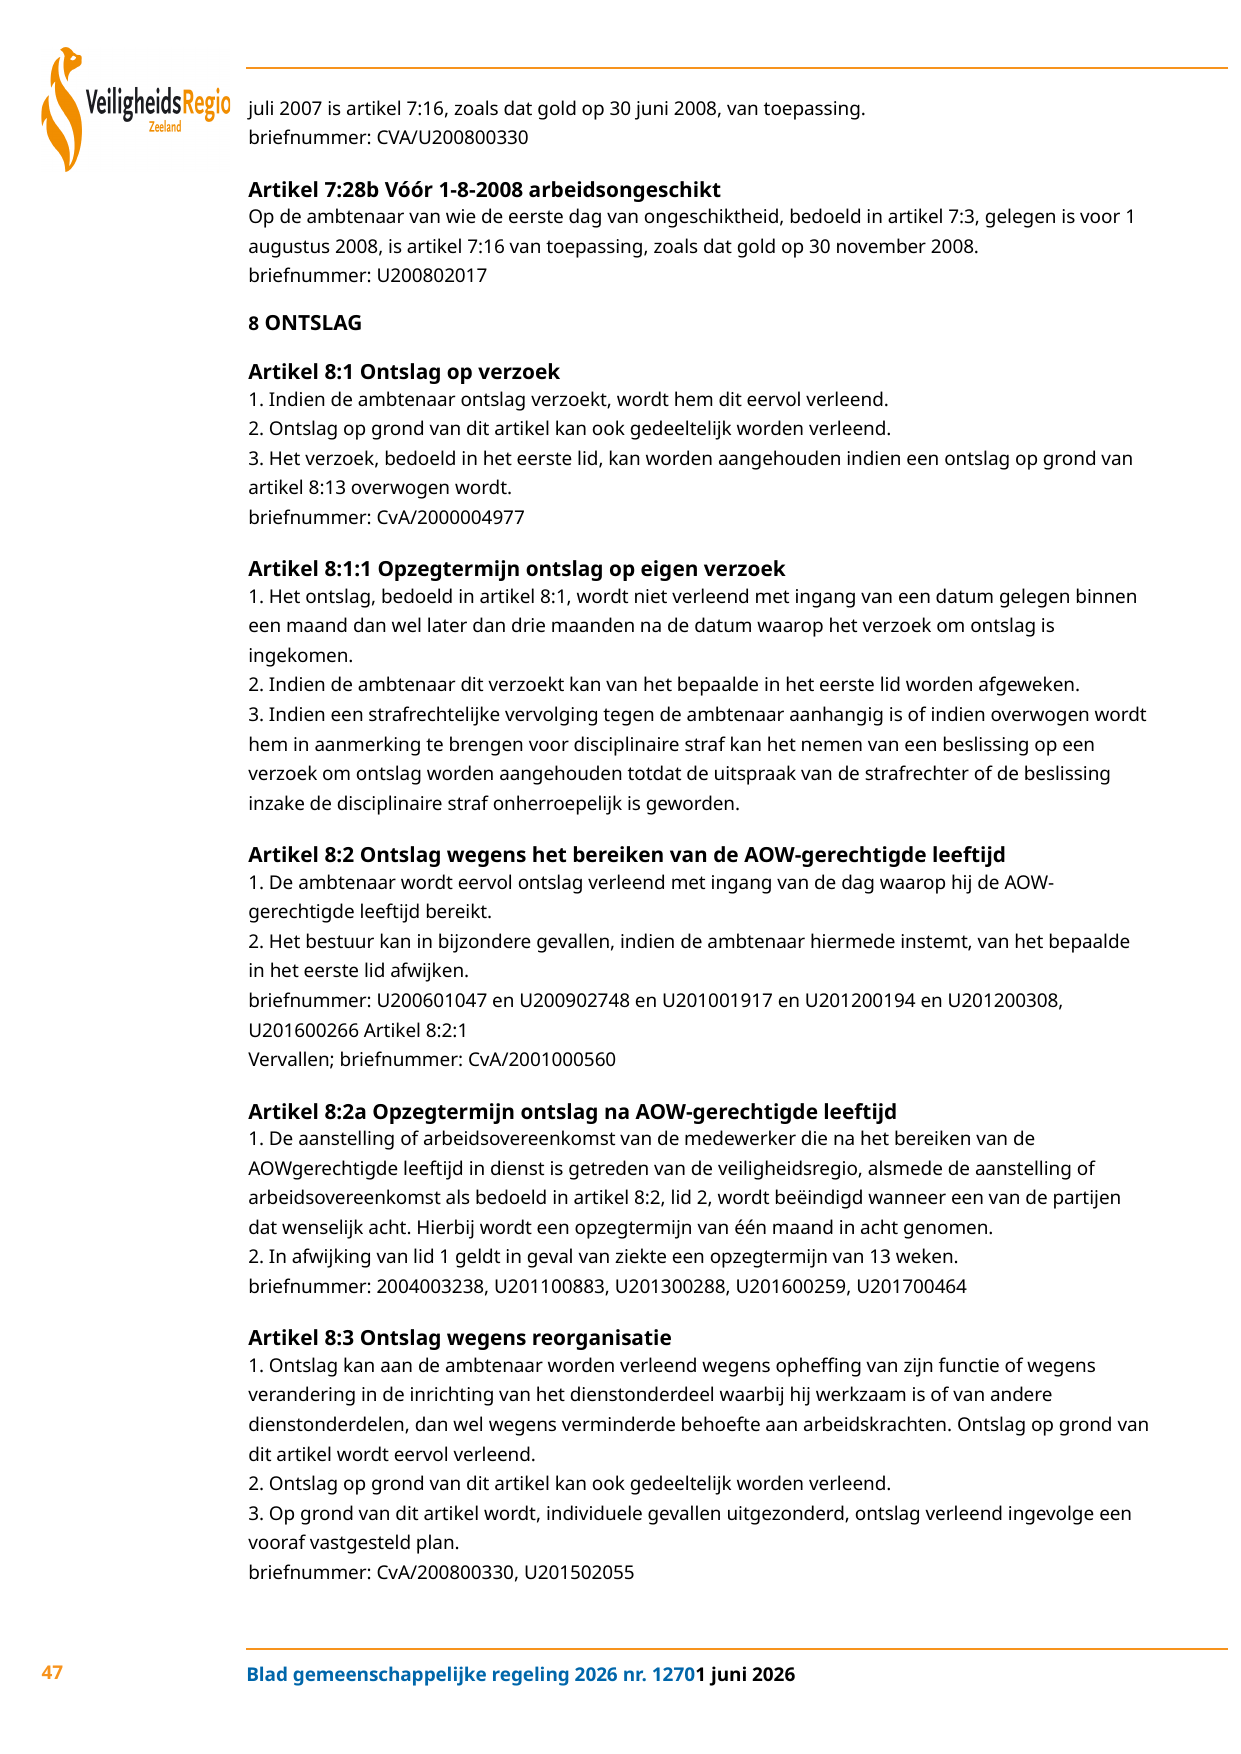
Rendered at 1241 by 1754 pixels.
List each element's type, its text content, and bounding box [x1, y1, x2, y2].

text briefnummer: CVA/U200800330 [248, 124, 1152, 150]
text Artikel 8:2a Opzegtermijn ontslag na AOW-gerechtigde leeftijd [248, 1097, 1152, 1125]
text briefnummer: U200601047 en U200902748 en U201001917 en U201200194 en U201200308, U201600266 Artikel 8:2:1 [248, 987, 1152, 1042]
text juli 2007 is artikel 7:16, zoals dat gold op 30 juni 2008, van toepassing. [248, 95, 1152, 121]
text 2. Het bestuur kan in bijzondere gevallen, indien de ambtenaar hiermede instemt, van het bepaalde in het eerste lid afwijken. [248, 928, 1152, 983]
text briefnummer: CvA/2000004977 [248, 504, 1152, 530]
text Artikel 8:1 Ontslag op verzoek [248, 357, 1152, 386]
picture [41, 47, 231, 172]
text 3. Indien een strafrechtelijke vervolging tegen de ambtenaar aanhangig is of indien overwogen wordt hem in aanmerking te brengen voor disciplinaire straf kan het nemen van een beslissing op een verzoek om ontslag worden aangehouden totdat de uitspraak van de strafrechter of de beslissing inzake de disciplinaire straf onherroepelijk is geworden. [248, 701, 1152, 816]
text 1. Indien de ambtenaar ontslag verzoekt, wordt hem dit eervol verleend. [248, 386, 1152, 411]
text 2. Ontslag op grond van dit artikel kan ook gedeeltelijk worden verleend. [248, 1470, 1152, 1496]
text 2. Ontslag op grond van dit artikel kan ook gedeeltelijk worden verleend. [248, 415, 1152, 441]
text 8 ONTSLAG [248, 308, 1152, 336]
text Artikel 8:3 Ontslag wegens reorganisatie [248, 1323, 1152, 1352]
text Artikel 7:28b Vóór 1-8-2008 arbeidsongeschikt [248, 175, 1152, 203]
text briefnummer: 2004003238, U201100883, U201300288, U201600259, U201700464 [248, 1273, 1152, 1299]
text 3. Het verzoek, bedoeld in het eerste lid, kan worden aangehouden indien een ontslag op grond van artikel 8:13 overwogen wordt. [248, 445, 1152, 500]
text 2. In afwijking van lid 1 geldt in geval van ziekte een opzegtermijn van 13 weken. [248, 1243, 1152, 1269]
text briefnummer: CvA/200800330, U201502055 [248, 1559, 1152, 1585]
text 1. De aanstelling of arbeidsovereenkomst van de medewerker die na het bereiken van de AOWgerechtigde leeftijd in dienst is getreden van de veiligheidsregio, alsmede de aanstelling of arbeidsovereenkomst als bedoeld in artikel 8:2, lid 2, wordt beëindigd wanneer een van de partijen dat wenselijk acht. Hierbij wordt een opzegtermijn van één maand in acht genomen. [248, 1125, 1152, 1240]
text Artikel 8:1:1 Opzegtermijn ontslag op eigen verzoek [248, 554, 1152, 583]
text 2. Indien de ambtenaar dit verzoekt kan van het bepaalde in het eerste lid worden afgeweken. [248, 672, 1152, 697]
text 1. Ontslag kan aan de ambtenaar worden verleend wegens opheffing van zijn functie of wegens verandering in de inrichting van het dienstonderdeel waarbij hij werkzaam is of van andere dienstonderdelen, dan wel wegens verminderde behoefte aan arbeidskrachten. Ontslag op grond van dit artikel wordt eervol verleend. [248, 1352, 1152, 1466]
text 1. De ambtenaar wordt eervol ontslag verleend met ingang van de dag waarop hij de AOW-gerechtigde leeftijd bereikt. [248, 869, 1152, 924]
text Artikel 8:2 Ontslag wegens het bereiken van de AOW-gerechtigde leeftijd [248, 840, 1152, 869]
text 1. Het ontslag, bedoeld in artikel 8:1, wordt niet verleend met ingang van een datum gelegen binnen een maand dan wel later dan drie maanden na de datum waarop het verzoek om ontslag is ingekomen. [248, 583, 1152, 668]
text 3. Op grond van dit artikel wordt, individuele gevallen uitgezonderd, ontslag verleend ingevolge een vooraf vastgesteld plan. [248, 1500, 1152, 1555]
text Op de ambtenaar van wie de eerste dag van ongeschiktheid, bedoeld in artikel 7:3, gelegen is voor 1 augustus 2008, is artikel 7:16 van toepassing, zoals dat gold op 30 november 2008. [248, 203, 1152, 258]
text briefnummer: U200802017 [248, 262, 1152, 288]
text Vervallen; briefnummer: CvA/2001000560 [248, 1046, 1152, 1072]
